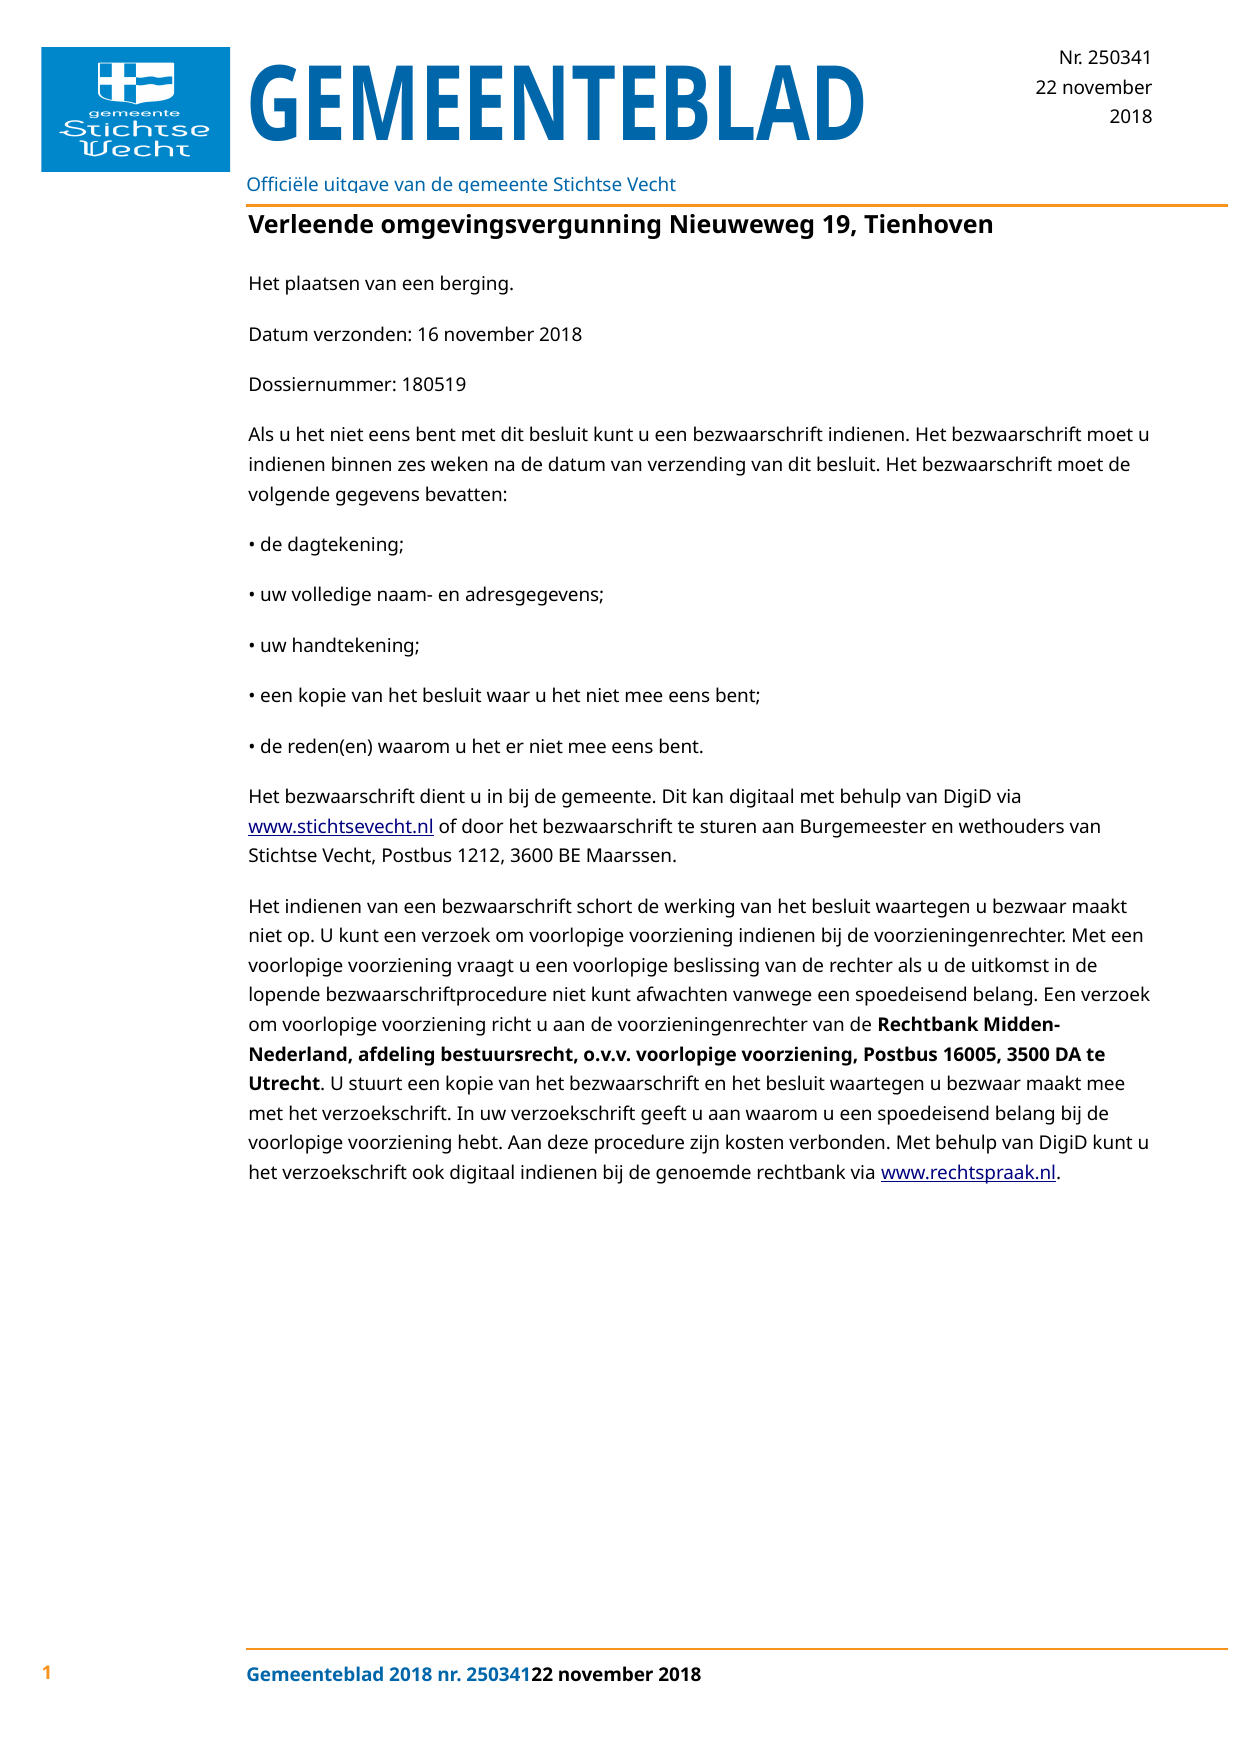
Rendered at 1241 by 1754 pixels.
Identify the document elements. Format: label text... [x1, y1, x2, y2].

text Als u het niet eens bent met dit besluit kunt u een bezwaarschrift indienen. Het bezwaarschrift moet u indienen binnen zes weken na de datum van verzending van dit besluit. Het bezwaarschrift moet de volgende gegevens bevatten: [248, 422, 1152, 506]
text • de reden(en) waarom u het er niet mee eens bent. [248, 733, 1152, 758]
text Dossiernummer: 180519 [248, 371, 1152, 397]
text • de dagtekening; [248, 531, 1152, 557]
text • een kopie van het besluit waar u het niet mee eens bent; [248, 682, 1152, 708]
picture [137, 63, 174, 103]
text Datum verzonden: 16 november 2018 [248, 321, 1152, 346]
text Het bezwaarschrift dient u in bij de gemeente. Dit kan digitaal met behulp van DigiD via www.stichtsevecht.nl of door het bezwaarschrift te sturen aan Burgemeester en wethouders van Stichtse Vecht, Postbus 1212, 3600 BE Maarssen. [248, 783, 1152, 868]
picture [99, 63, 135, 101]
text Het indienen van een bezwaarschrift schort de werking van het besluit waartegen u bezwaar maakt niet op. U kunt een verzoek om voorlopige voorziening indienen bij de voorzieningenrechter. Met een voorlopige voorziening vraagt u een voorlopige beslissing van de rechter als u de uitkomst in de lopende bezwaarschriftprocedure niet kunt afwachten vanwege een spoedeisend belang. Een verzoek om voorlopige voorziening richt u aan de voorzieningenrechter van de Rechtbank Midden-Nederland, afdeling bestuursrecht, o.v.v. voorlopige voorziening, Postbus 16005, 3500 DA te Utrecht. U stuurt een kopie van het bezwaarschrift en het besluit waartegen u bezwaar maakt mee met het verzoekschrift. In uw verzoekschrift geeft u aan waarom u een spoedeisend belang bij de voorlopige voorziening hebt. Aan deze procedure zijn kosten verbonden. Met behulp van DigiD kunt u het verzoekschrift ook digitaal indienen bij de genoemde rechtbank via www.rechtspraak.nl. [248, 893, 1152, 1185]
text • uw handtekening; [248, 632, 1152, 658]
text Het plaatsen van een berging. [248, 270, 1152, 296]
text Verleende omgevingsvergunning Nieuweweg 19, Tienhoven [248, 207, 1152, 241]
text • uw volledige naam- en adresgegevens; [248, 582, 1152, 607]
